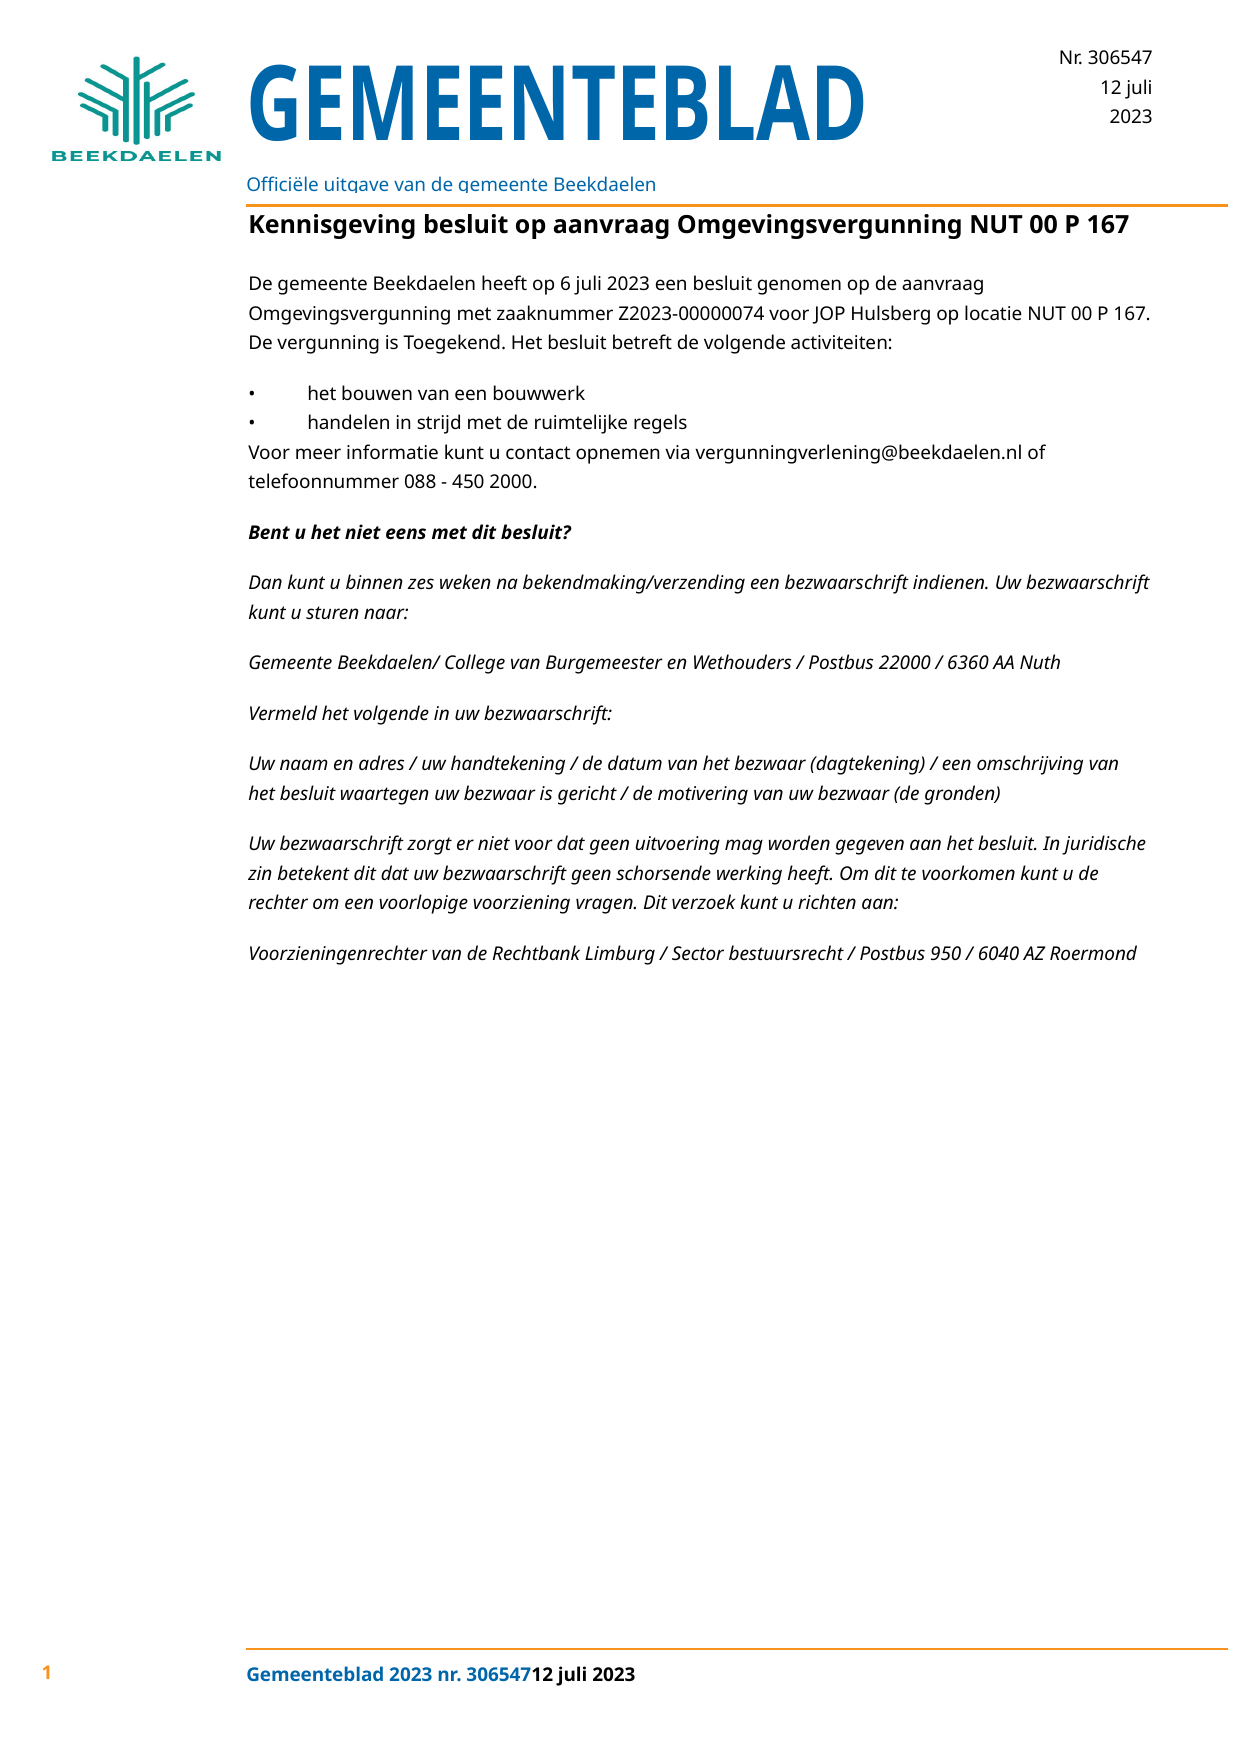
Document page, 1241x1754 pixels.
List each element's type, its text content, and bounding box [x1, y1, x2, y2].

text Uw bezwaarschrift zorgt er niet voor dat geen uitvoering mag worden gegeven aan het besluit. In juridische zin betekent dit dat uw bezwaarschrift geen schorsende werking heeft. Om dit te voorkomen kunt u de rechter om een voorlopige voorziening vragen. Dit verzoek kunt u richten aan: [248, 830, 1152, 915]
list het bouwen van een bouwwerk [248, 380, 1152, 406]
text Gemeente Beekdaelen/ College van Burgemeester en Wethouders / Postbus 22000 / 6360 AA Nuth [248, 649, 1152, 675]
picture [41, 47, 231, 172]
text Kennisgeving besluit op aanvraag Omgevingsvergunning NUT 00 P 167 [248, 207, 1152, 241]
text Voorzieningenrechter van de Rechtbank Limburg / Sector bestuursrecht / Postbus 950 / 6040 AZ Roermond [248, 940, 1152, 966]
text Voor meer informatie kunt u contact opnemen via vergunningverlening@beekdaelen.nl of telefoonnummer 088 - 450 2000. [248, 439, 1152, 494]
text Vermeld het volgende in uw bezwaarschrift: [248, 700, 1152, 726]
text Uw naam en adres / uw handtekening / de datum van het bezwaar (dagtekening) / een omschrijving van het besluit waartegen uw bezwaar is gericht / de motivering van uw bezwaar (de gronden) [248, 750, 1152, 806]
text Dan kunt u binnen zes weken na bekendmaking/verzending een bezwaarschrift indienen. Uw bezwaarschrift kunt u sturen naar: [248, 569, 1152, 625]
text De gemeente Beekdaelen heeft op 6 juli 2023 een besluit genomen op de aanvraag Omgevingsvergunning met zaaknummer Z2023-00000074 voor JOP Hulsberg op locatie NUT 00 P 167. De vergunning is Toegekend. Het besluit betreft de volgende activiteiten: [248, 270, 1152, 355]
list handelen in strijd met de ruimtelijke regels [248, 409, 1152, 435]
text Bent u het niet eens met dit besluit? [248, 519, 1152, 545]
